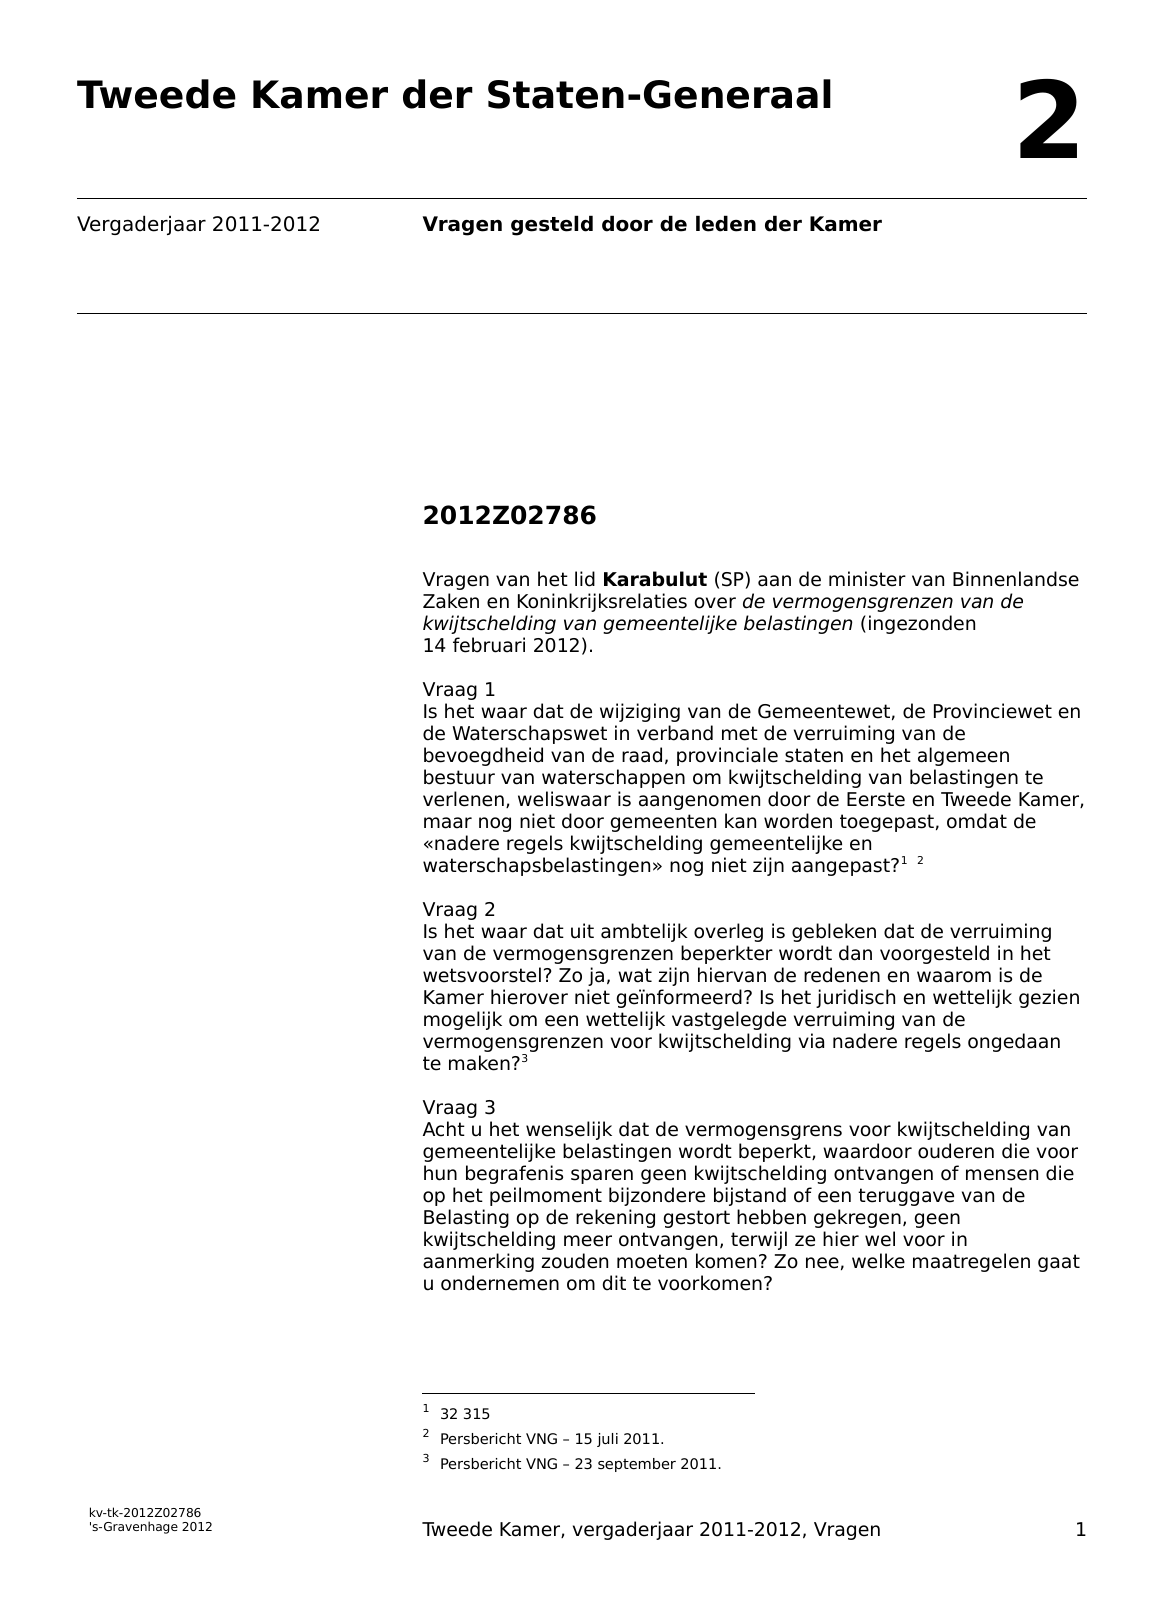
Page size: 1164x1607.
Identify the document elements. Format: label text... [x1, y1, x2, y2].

table_cell Vergaderjaar 2011-2012 [77, 199, 422, 313]
table_header Tweede Kamer der Staten-Generaal [77, 59, 886, 198]
text Acht u het wenselijk dat de vermogensgrens voor kwijtschelding van gemeentelijke belastingen wordt beperkt, waardoor ouderen die voor hun begrafenis sparen geen kwijtschelding ontvangen of mensen die op het peilmoment bijzondere bijstand of een teruggave van de Belasting op de rekening gestort hebben gekregen, geen kwijtschelding meer ontvangen, terwijl ze hier wel voor in aanmerking zouden moeten komen? Zo nee, welke maatregelen gaat u ondernemen om dit te voorkomen? [422, 1119, 1087, 1295]
table_header 2 [886, 59, 1087, 198]
text Is het waar dat de wijziging van de Gemeentewet, de Provinciewet en de Waterschapswet in verband met de verruiming van de bevoegdheid van de raad, provinciale staten en het algemeen bestuur van waterschappen om kwijtschelding van belastingen te verlenen, weliswaar is aangenomen door de Eerste en Tweede Kamer, maar nog niet door gemeenten kan worden toegepast, omdat de «nadere regels kwijtschelding gemeentelijke en waterschapsbelastingen» nog niet zijn aangepast? [422, 701, 1087, 877]
text Vraag 3 [422, 1097, 1087, 1119]
text Vraag 2 [422, 899, 1087, 921]
text Is het waar dat uit ambtelijk overleg is gebleken dat de verruiming van de vermogensgrenzen beperkter wordt dan voorgesteld in het wetsvoorstel? Zo ja, wat zijn hiervan de redenen en waarom is de Kamer hierover niet geïnformeerd? Is het juridisch en wettelijk gezien mogelijk om een wettelijk vastgelegde verruiming van de vermogensgrenzen voor kwijtschelding via nadere regels ongedaan te maken? [422, 921, 1087, 1075]
table_cell Vragen gesteld door de leden der Kamer [422, 199, 1087, 313]
text Persbericht VNG – 23 september 2011. [422, 1452, 1087, 1474]
text Vragen van het lid Karabulut (SP) aan de minister van Binnenlandse Zaken en Koninkrijksrelaties over de vermogensgrenzen van de kwijtschelding van gemeentelijke belastingen (ingezonden 14 februari 2012). [422, 569, 1087, 657]
text 's-Gravenhage 2012 [88, 1520, 323, 1534]
text 32 315 [422, 1402, 1087, 1424]
text 2012Z02786 [422, 501, 1087, 531]
text kv-tk-2012Z02786 [88, 1506, 323, 1520]
text Persbericht VNG – 15 juli 2011. [422, 1427, 1087, 1449]
text Vraag 1 [422, 679, 1087, 701]
